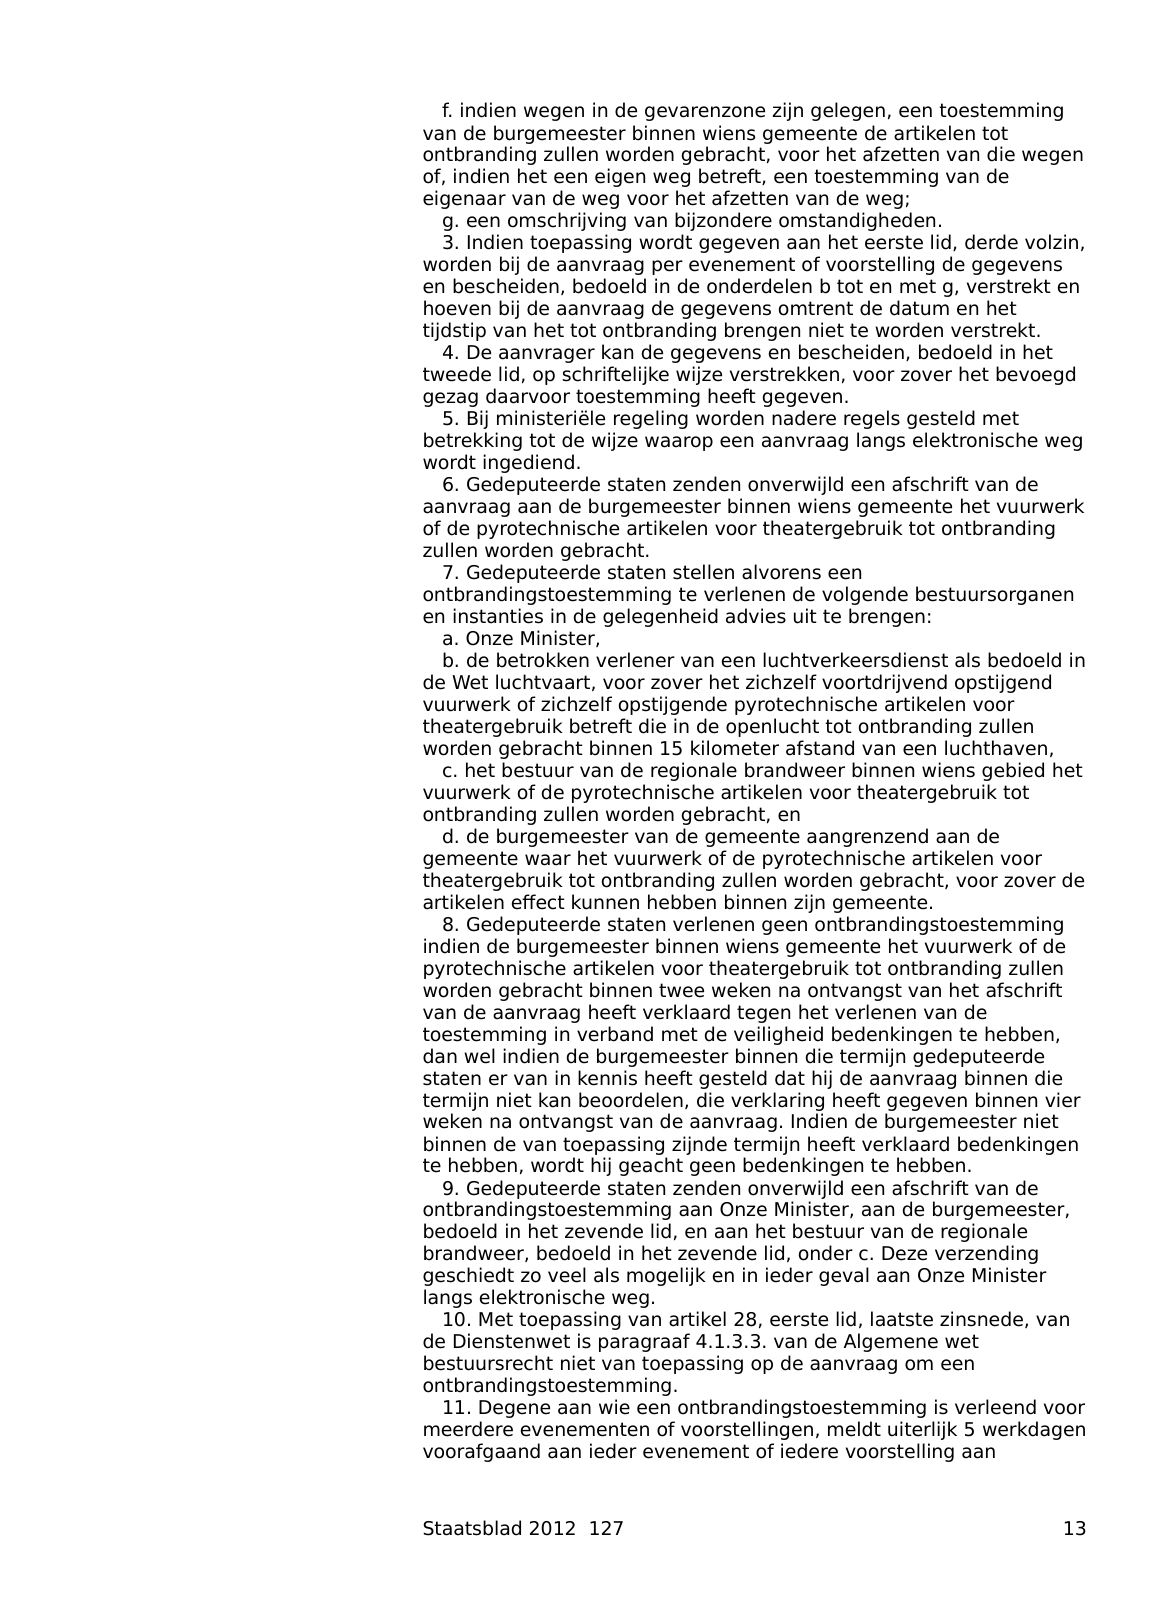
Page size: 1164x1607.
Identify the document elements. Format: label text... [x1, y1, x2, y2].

text 10. Met toepassing van artikel 28, eerste lid, laatste zinsnede, van de Dienstenwet is paragraaf 4.1.3.3. van de Algemene wet bestuursrecht niet van toepassing op de aanvraag om een ontbrandingstoestemming. [422, 1309, 1087, 1397]
text a. Onze Minister, [422, 628, 1087, 650]
text g. een omschrijving van bijzondere omstandigheden. [422, 210, 1087, 232]
text 4. De aanvrager kan de gegevens en bescheiden, bedoeld in het tweede lid, op schriftelijke wijze verstrekken, voor zover het bevoegd gezag daarvoor toestemming heeft gegeven. [422, 342, 1087, 408]
text f. indien wegen in de gevarenzone zijn gelegen, een toestemming van de burgemeester binnen wiens gemeente de artikelen tot ontbranding zullen worden gebracht, voor het afzetten van die wegen of, indien het een eigen weg betreft, een toestemming van de eigenaar van de weg voor het afzetten van de weg; [422, 100, 1087, 210]
text b. de betrokken verlener van een luchtverkeersdienst als bedoeld in de Wet luchtvaart, voor zover het zichzelf voortdrijvend opstijgend vuurwerk of zichzelf opstijgende pyrotechnische artikelen voor theatergebruik betreft die in de openlucht tot ontbranding zullen worden gebracht binnen 15 kilometer afstand van een luchthaven, [422, 650, 1087, 760]
text 9. Gedeputeerde staten zenden onverwijld een afschrift van de ontbrandingstoestemming aan Onze Minister, aan de burgemeester, bedoeld in het zevende lid, en aan het bestuur van de regionale brandweer, bedoeld in het zevende lid, onder c. Deze verzending geschiedt zo veel als mogelijk en in ieder geval aan Onze Minister langs elektronische weg. [422, 1177, 1087, 1309]
text 6. Gedeputeerde staten zenden onverwijld een afschrift van de aanvraag aan de burgemeester binnen wiens gemeente het vuurwerk of de pyrotechnische artikelen voor theatergebruik tot ontbranding zullen worden gebracht. [422, 474, 1087, 562]
text 7. Gedeputeerde staten stellen alvorens een ontbrandingstoestemming te verlenen de volgende bestuursorganen en instanties in de gelegenheid advies uit te brengen: [422, 562, 1087, 628]
text 8. Gedeputeerde staten verlenen geen ontbrandingstoestemming indien de burgemeester binnen wiens gemeente het vuurwerk of de pyrotechnische artikelen voor theatergebruik tot ontbranding zullen worden gebracht binnen twee weken na ontvangst van het afschrift van de aanvraag heeft verklaard tegen het verlenen van de toestemming in verband met de veiligheid bedenkingen te hebben, dan wel indien de burgemeester binnen die termijn gedeputeerde staten er van in kennis heeft gesteld dat hij de aanvraag binnen die termijn niet kan beoordelen, die verklaring heeft gegeven binnen vier weken na ontvangst van de aanvraag. Indien de burgemeester niet binnen de van toepassing zijnde termijn heeft verklaard bedenkingen te hebben, wordt hij geacht geen bedenkingen te hebben. [422, 914, 1087, 1177]
text c. het bestuur van de regionale brandweer binnen wiens gebied het vuurwerk of de pyrotechnische artikelen voor theatergebruik tot ontbranding zullen worden gebracht, en [422, 760, 1087, 826]
text 5. Bij ministeriële regeling worden nadere regels gesteld met betrekking tot de wijze waarop een aanvraag langs elektronische weg wordt ingediend. [422, 408, 1087, 474]
text 3. Indien toepassing wordt gegeven aan het eerste lid, derde volzin, worden bij de aanvraag per evenement of voorstelling de gegevens en bescheiden, bedoeld in de onderdelen b tot en met g, verstrekt en hoeven bij de aanvraag de gegevens omtrent de datum en het tijdstip van het tot ontbranding brengen niet te worden verstrekt. [422, 232, 1087, 342]
text d. de burgemeester van de gemeente aangrenzend aan de gemeente waar het vuurwerk of de pyrotechnische artikelen voor theatergebruik tot ontbranding zullen worden gebracht, voor zover de artikelen effect kunnen hebben binnen zijn gemeente. [422, 826, 1087, 914]
text 11. Degene aan wie een ontbrandingstoestemming is verleend voor meerdere evenementen of voorstellingen, meldt uiterlijk 5 werkdagen voorafgaand aan ieder evenement of iedere voorstelling aan [422, 1397, 1087, 1463]
